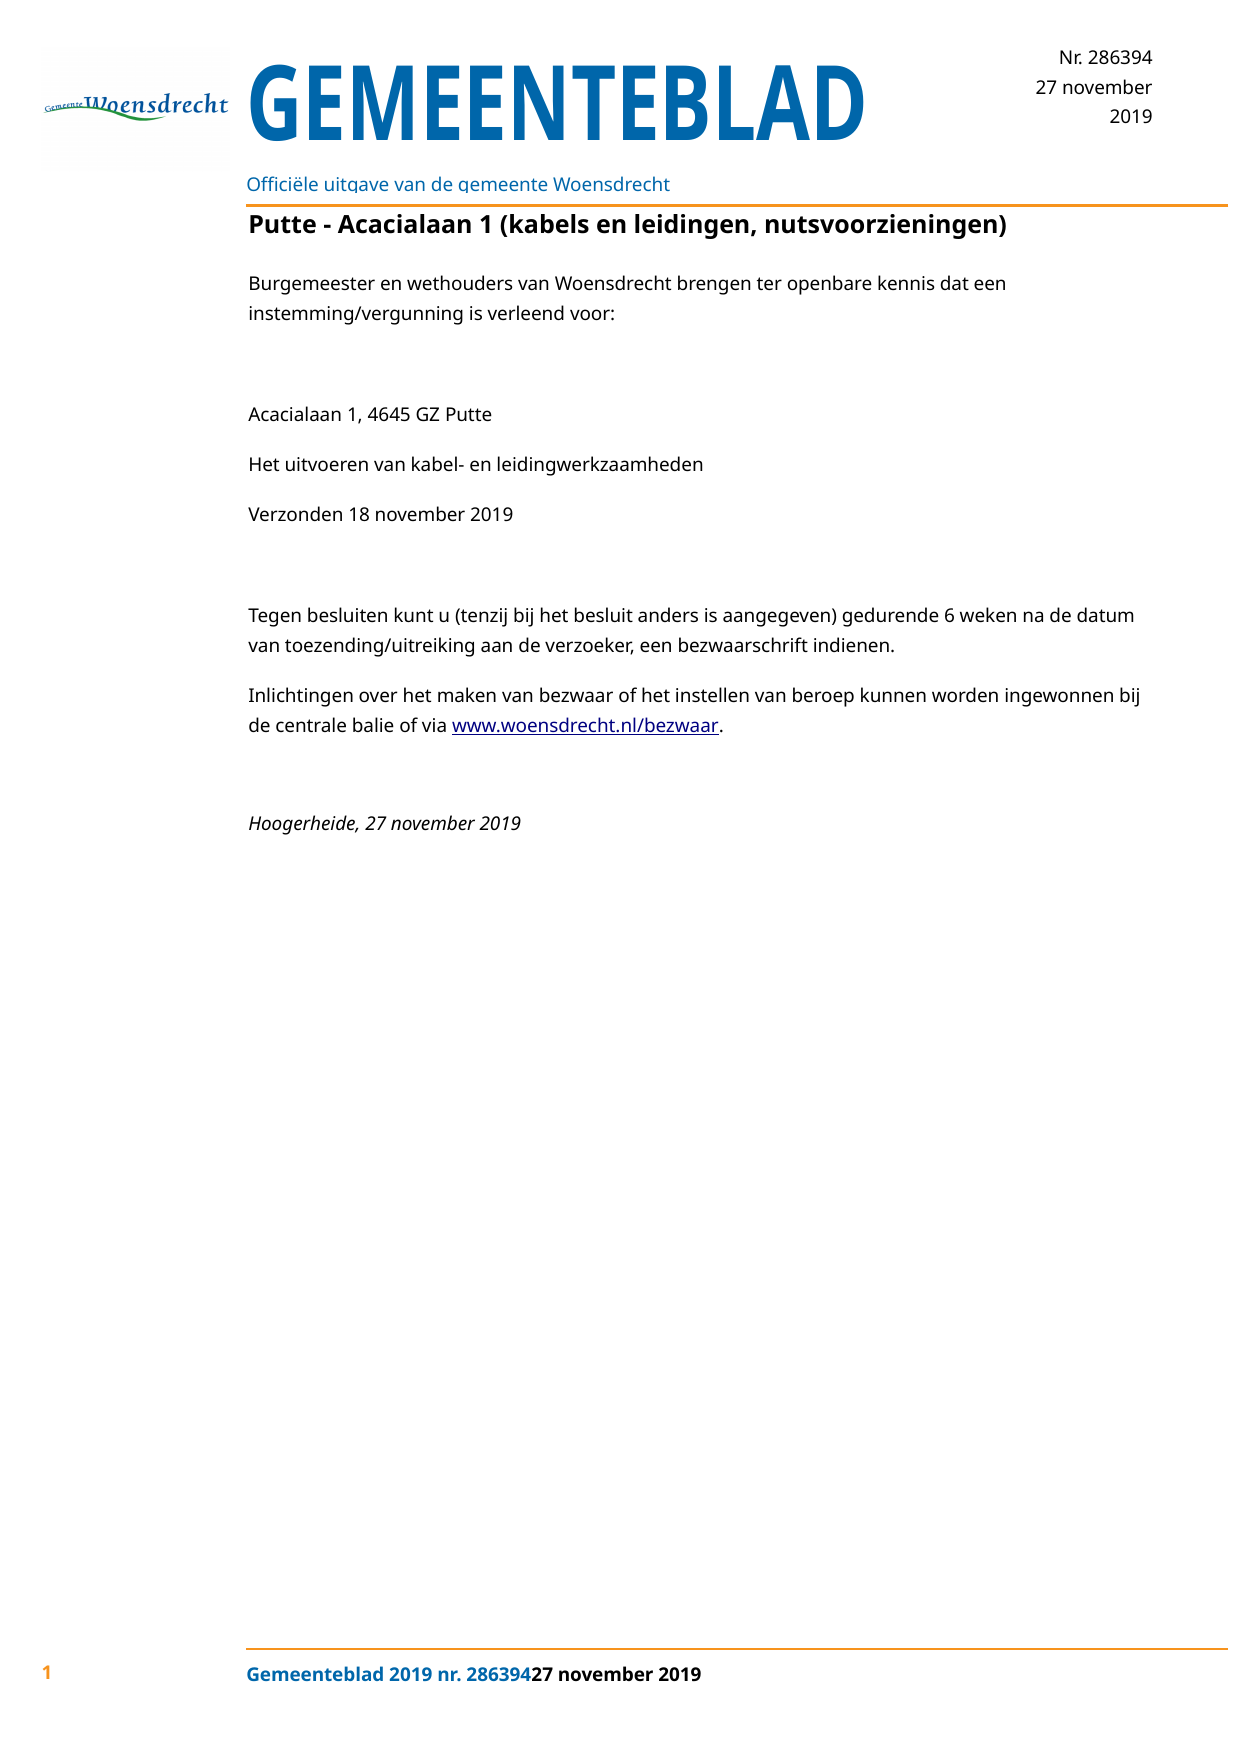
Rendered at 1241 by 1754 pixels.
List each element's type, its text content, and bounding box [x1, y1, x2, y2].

text Inlichtingen over het maken van bezwaar of het instellen van beroep kunnen worden ingewonnen bij de centrale balie of via www.woensdrecht.nl/bezwaar. [248, 682, 1152, 738]
text Het uitvoeren van kabel- en leidingwerkzaamheden [248, 451, 1152, 477]
text Burgemeester en wethouders van Woensdrecht brengen ter openbare kennis dat een instemming/vergunning is verleend voor: [248, 270, 1152, 326]
text Tegen besluiten kunt u (tenzij bij het besluit anders is aangegeven) gedurende 6 weken na de datum van toezending/uitreiking aan de verzoeker, een bezwaarschrift indienen. [248, 602, 1152, 658]
text Hoogerheide, 27 november 2019 [248, 810, 1152, 836]
text Verzonden 18 november 2019 [248, 502, 1152, 527]
picture [41, 47, 231, 172]
text Acacialaan 1, 4645 GZ Putte [248, 401, 1152, 426]
text Putte - Acacialaan 1 (kabels en leidingen, nutsvoorzieningen) [248, 207, 1152, 241]
